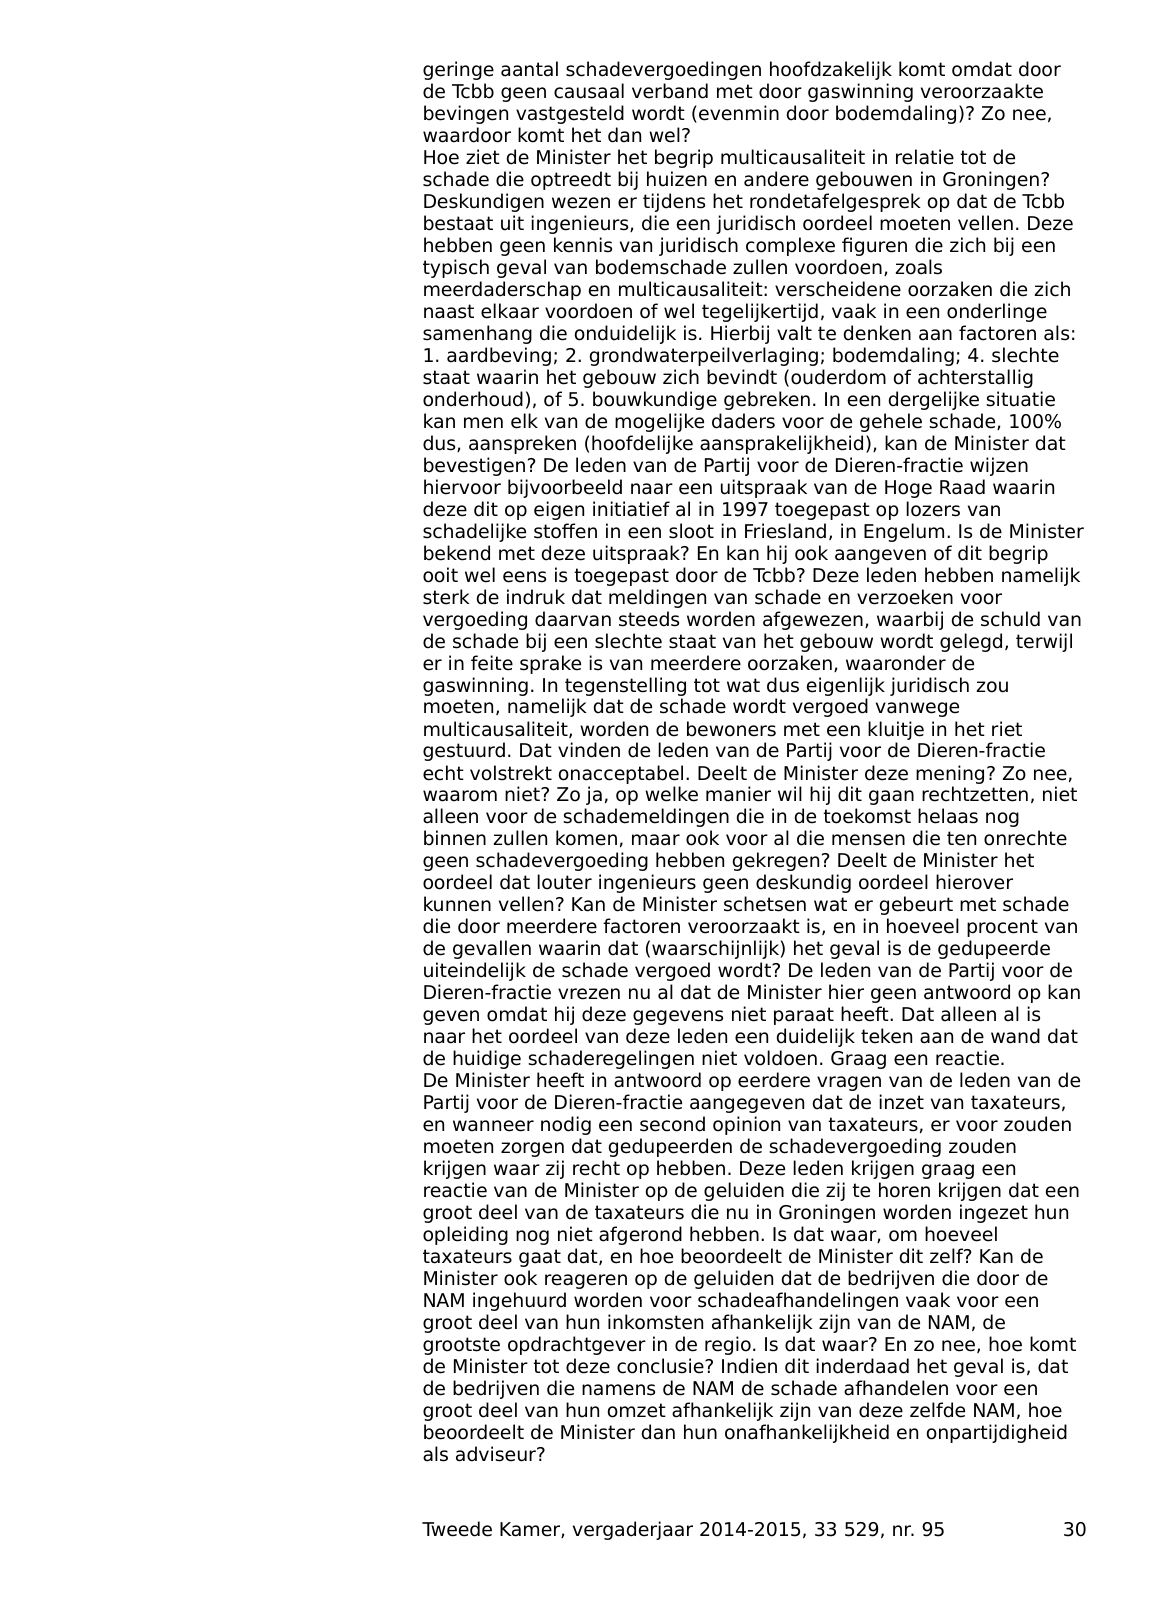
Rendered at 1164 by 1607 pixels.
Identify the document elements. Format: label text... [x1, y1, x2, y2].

text geringe aantal schadevergoedingen hoofdzakelijk komt omdat door de Tcbb geen causaal verband met door gaswinning veroorzaakte bevingen vastgesteld wordt (evenmin door bodemdaling)? Zo nee, waardoor komt het dan wel? [422, 59, 1087, 147]
text Hoe ziet de Minister het begrip multicausaliteit in relatie tot de schade die optreedt bij huizen en andere gebouwen in Groningen? Deskundigen wezen er tijdens het rondetafelgesprek op dat de Tcbb bestaat uit ingenieurs, die een juridisch oordeel moeten vellen. Deze hebben geen kennis van juridisch complexe figuren die zich bij een typisch geval van bodemschade zullen voordoen, zoals meerdaderschap en multicausaliteit: verscheidene oorzaken die zich naast elkaar voordoen of wel tegelijkertijd, vaak in een onderlinge samenhang die onduidelijk is. Hierbij valt te denken aan factoren als: 1. aardbeving; 2. grondwaterpeilverlaging; bodemdaling; 4. slechte staat waarin het gebouw zich bevindt (ouderdom of achterstallig onderhoud), of 5. bouwkundige gebreken. In een dergelijke situatie kan men elk van de mogelijke daders voor de gehele schade, 100% dus, aanspreken (hoofdelijke aansprakelijkheid), kan de Minister dat bevestigen? De leden van de Partij voor de Dieren-fractie wijzen hiervoor bijvoorbeeld naar een uitspraak van de Hoge Raad waarin deze dit op eigen initiatief al in 1997 toegepast op lozers van schadelijke stoffen in een sloot in Friesland, in Engelum. Is de Minister bekend met deze uitspraak? En kan hij ook aangeven of dit begrip ooit wel eens is toegepast door de Tcbb? Deze leden hebben namelijk sterk de indruk dat meldingen van schade en verzoeken voor vergoeding daarvan steeds worden afgewezen, waarbij de schuld van de schade bij een slechte staat van het gebouw wordt gelegd, terwijl er in feite sprake is van meerdere oorzaken, waaronder de gaswinning. In tegenstelling tot wat dus eigenlijk juridisch zou moeten, namelijk dat de schade wordt vergoed vanwege multicausaliteit, worden de bewoners met een kluitje in het riet gestuurd. Dat vinden de leden van de Partij voor de Dieren-fractie echt volstrekt onacceptabel. Deelt de Minister deze mening? Zo nee, waarom niet? Zo ja, op welke manier wil hij dit gaan rechtzetten, niet alleen voor de schademeldingen die in de toekomst helaas nog binnen zullen komen, maar ook voor al die mensen die ten onrechte geen schadevergoeding hebben gekregen? Deelt de Minister het oordeel dat louter ingenieurs geen deskundig oordeel hierover kunnen vellen? Kan de Minister schetsen wat er gebeurt met schade die door meerdere factoren veroorzaakt is, en in hoeveel procent van de gevallen waarin dat (waarschijnlijk) het geval is de gedupeerde uiteindelijk de schade vergoed wordt? De leden van de Partij voor de Dieren-fractie vrezen nu al dat de Minister hier geen antwoord op kan geven omdat hij deze gegevens niet paraat heeft. Dat alleen al is naar het oordeel van deze leden een duidelijk teken aan de wand dat de huidige schaderegelingen niet voldoen. Graag een reactie. [422, 147, 1087, 1070]
text De Minister heeft in antwoord op eerdere vragen van de leden van de Partij voor de Dieren-fractie aangegeven dat de inzet van taxateurs, en wanneer nodig een second opinion van taxateurs, er voor zouden moeten zorgen dat gedupeerden de schadevergoeding zouden krijgen waar zij recht op hebben. Deze leden krijgen graag een reactie van de Minister op de geluiden die zij te horen krijgen dat een groot deel van de taxateurs die nu in Groningen worden ingezet hun opleiding nog niet afgerond hebben. Is dat waar, om hoeveel taxateurs gaat dat, en hoe beoordeelt de Minister dit zelf? Kan de Minister ook reageren op de geluiden dat de bedrijven die door de NAM ingehuurd worden voor schadeafhandelingen vaak voor een groot deel van hun inkomsten afhankelijk zijn van de NAM, de grootste opdrachtgever in de regio. Is dat waar? En zo nee, hoe komt de Minister tot deze conclusie? Indien dit inderdaad het geval is, dat de bedrijven die namens de NAM de schade afhandelen voor een groot deel van hun omzet afhankelijk zijn van deze zelfde NAM, hoe beoordeelt de Minister dan hun onafhankelijkheid en onpartijdigheid als adviseur? [422, 1070, 1087, 1466]
